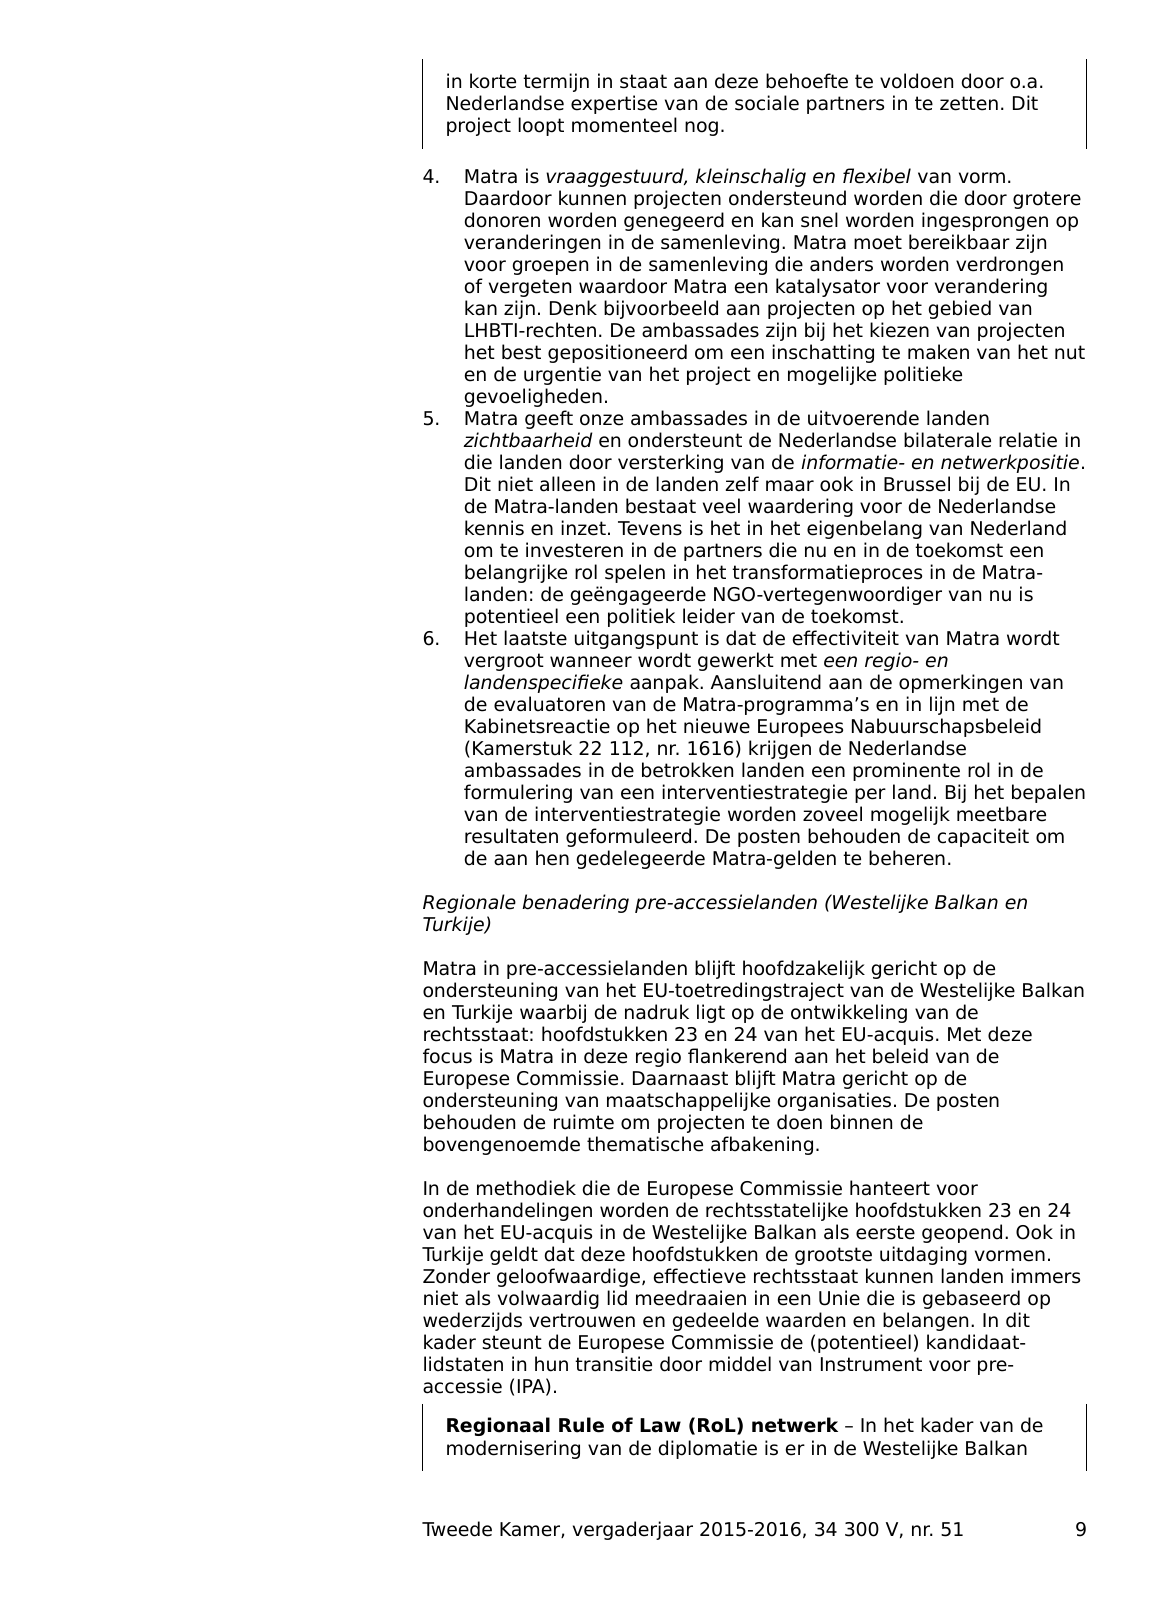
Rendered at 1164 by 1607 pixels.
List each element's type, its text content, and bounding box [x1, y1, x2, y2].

text Matra in pre-accessielanden blijft hoofdzakelijk gericht op de ondersteuning van het EU-toetredingstraject van de Westelijke Balkan en Turkije waarbij de nadruk ligt op de ontwikkeling van de rechtsstaat: hoofdstukken 23 en 24 van het EU-acquis. Met deze focus is Matra in deze regio flankerend aan het beleid van de Europese Commissie. Daarnaast blijft Matra gericht op de ondersteuning van maatschappelijke organisaties. De posten behouden de ruimte om projecten te doen binnen de bovengenoemde thematische afbakening. [422, 958, 1087, 1156]
text 5. Matra geeft onze ambassades in de uitvoerende landen zichtbaarheid en ondersteunt de Nederlandse bilaterale relatie in die landen door versterking van de informatie- en netwerkpositie. Dit niet alleen in de landen zelf maar ook in Brussel bij de EU. In de Matra-landen bestaat veel waardering voor de Nederlandse kennis en inzet. Tevens is het in het eigenbelang van Nederland om te investeren in de partners die nu en in de toekomst een belangrijke rol spelen in het transformatieproces in de Matra-landen: de geëngageerde NGO-vertegenwoordiger van nu is potentieel een politiek leider van de toekomst. [422, 408, 1087, 628]
text In de methodiek die de Europese Commissie hanteert voor onderhandelingen worden de rechtsstatelijke hoofdstukken 23 en 24 van het EU-acquis in de Westelijke Balkan als eerste geopend. Ook in Turkije geldt dat deze hoofdstukken de grootste uitdaging vormen. Zonder geloofwaardige, effectieve rechtsstaat kunnen landen immers niet als volwaardig lid meedraaien in een Unie die is gebaseerd op wederzijds vertrouwen en gedeelde waarden en belangen. In dit kader steunt de Europese Commissie de (potentieel) kandidaat-lidstaten in hun transitie door middel van Instrument voor pre-accessie (IPA). [422, 1178, 1087, 1398]
table_header in korte termijn in staat aan deze behoefte te voldoen door o.a. Nederlandse expertise van de sociale partners in te zetten. Dit project loopt momenteel nog. [423, 59, 1086, 148]
subtitle Regionale benadering pre-accessielanden (Westelijke Balkan en Turkije) [422, 892, 1087, 936]
table_header Regionaal Rule of Law (RoL) netwerk – In het kader van de modernisering van de diplomatie is er in de Westelijke Balkan [423, 1404, 1086, 1471]
text 6. Het laatste uitgangspunt is dat de effectiviteit van Matra wordt vergroot wanneer wordt gewerkt met een regio- en landenspecifieke aanpak. Aansluitend aan de opmerkingen van de evaluatoren van de Matra-programma’s en in lijn met de Kabinetsreactie op het nieuwe Europees Nabuurschapsbeleid (Kamerstuk 22 112, nr. 1616) krijgen de Nederlandse ambassades in de betrokken landen een prominente rol in de formulering van een interventiestrategie per land. Bij het bepalen van de interventiestrategie worden zoveel mogelijk meetbare resultaten geformuleerd. De posten behouden de capaciteit om de aan hen gedelegeerde Matra-gelden te beheren. [422, 628, 1087, 869]
text 4. Matra is vraaggestuurd, kleinschalig en flexibel van vorm. Daardoor kunnen projecten ondersteund worden die door grotere donoren worden genegeerd en kan snel worden ingesprongen op veranderingen in de samenleving. Matra moet bereikbaar zijn voor groepen in de samenleving die anders worden verdrongen of vergeten waardoor Matra een katalysator voor verandering kan zijn. Denk bijvoorbeeld aan projecten op het gebied van LHBTI-rechten. De ambassades zijn bij het kiezen van projecten het best gepositioneerd om een inschatting te maken van het nut en de urgentie van het project en mogelijke politieke gevoeligheden. [422, 166, 1087, 408]
